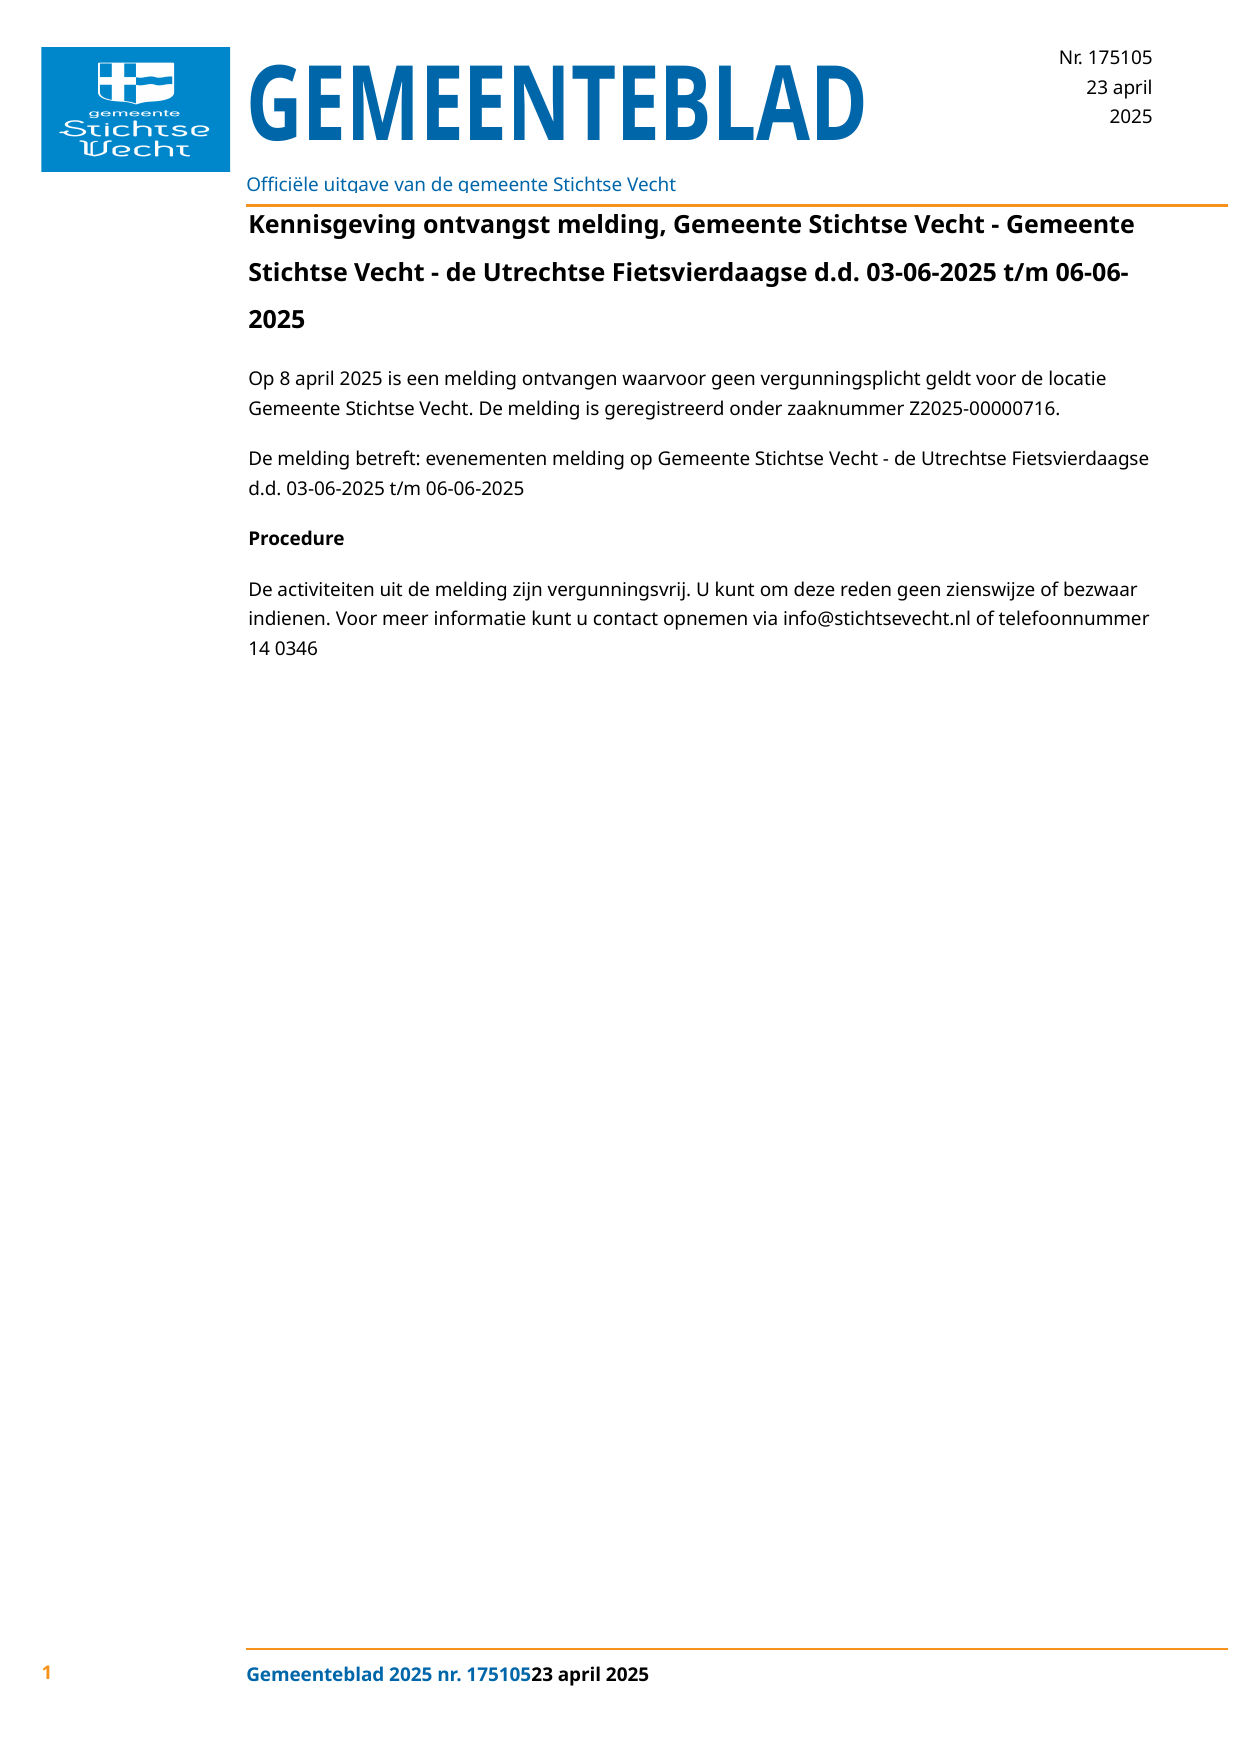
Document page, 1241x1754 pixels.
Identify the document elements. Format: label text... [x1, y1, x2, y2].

text De activiteiten uit de melding zijn vergunningsvrij. U kunt om deze reden geen zienswijze of bezwaar indienen. Voor meer informatie kunt u contact opnemen via info@stichtsevecht.nl of telefoonnummer 14 0346 [248, 576, 1152, 661]
text Op 8 april 2025 is een melding ontvangen waarvoor geen vergunningsplicht geldt voor de locatie Gemeente Stichtse Vecht. De melding is geregistreerd onder zaaknummer Z2025-00000716. [248, 366, 1152, 421]
text Kennisgeving ontvangst melding, Gemeente Stichtse Vecht - Gemeente Stichtse Vecht - de Utrechtse Fietsvierdaagse d.d. 03-06-2025 t/m 06-06-2025 [248, 207, 1152, 336]
text De melding betreft: evenementen melding op Gemeente Stichtse Vecht - de Utrechtse Fietsvierdaagse d.d. 03-06-2025 t/m 06-06-2025 [248, 446, 1152, 501]
picture [137, 63, 174, 103]
picture [99, 63, 135, 101]
text Procedure [248, 526, 1152, 551]
